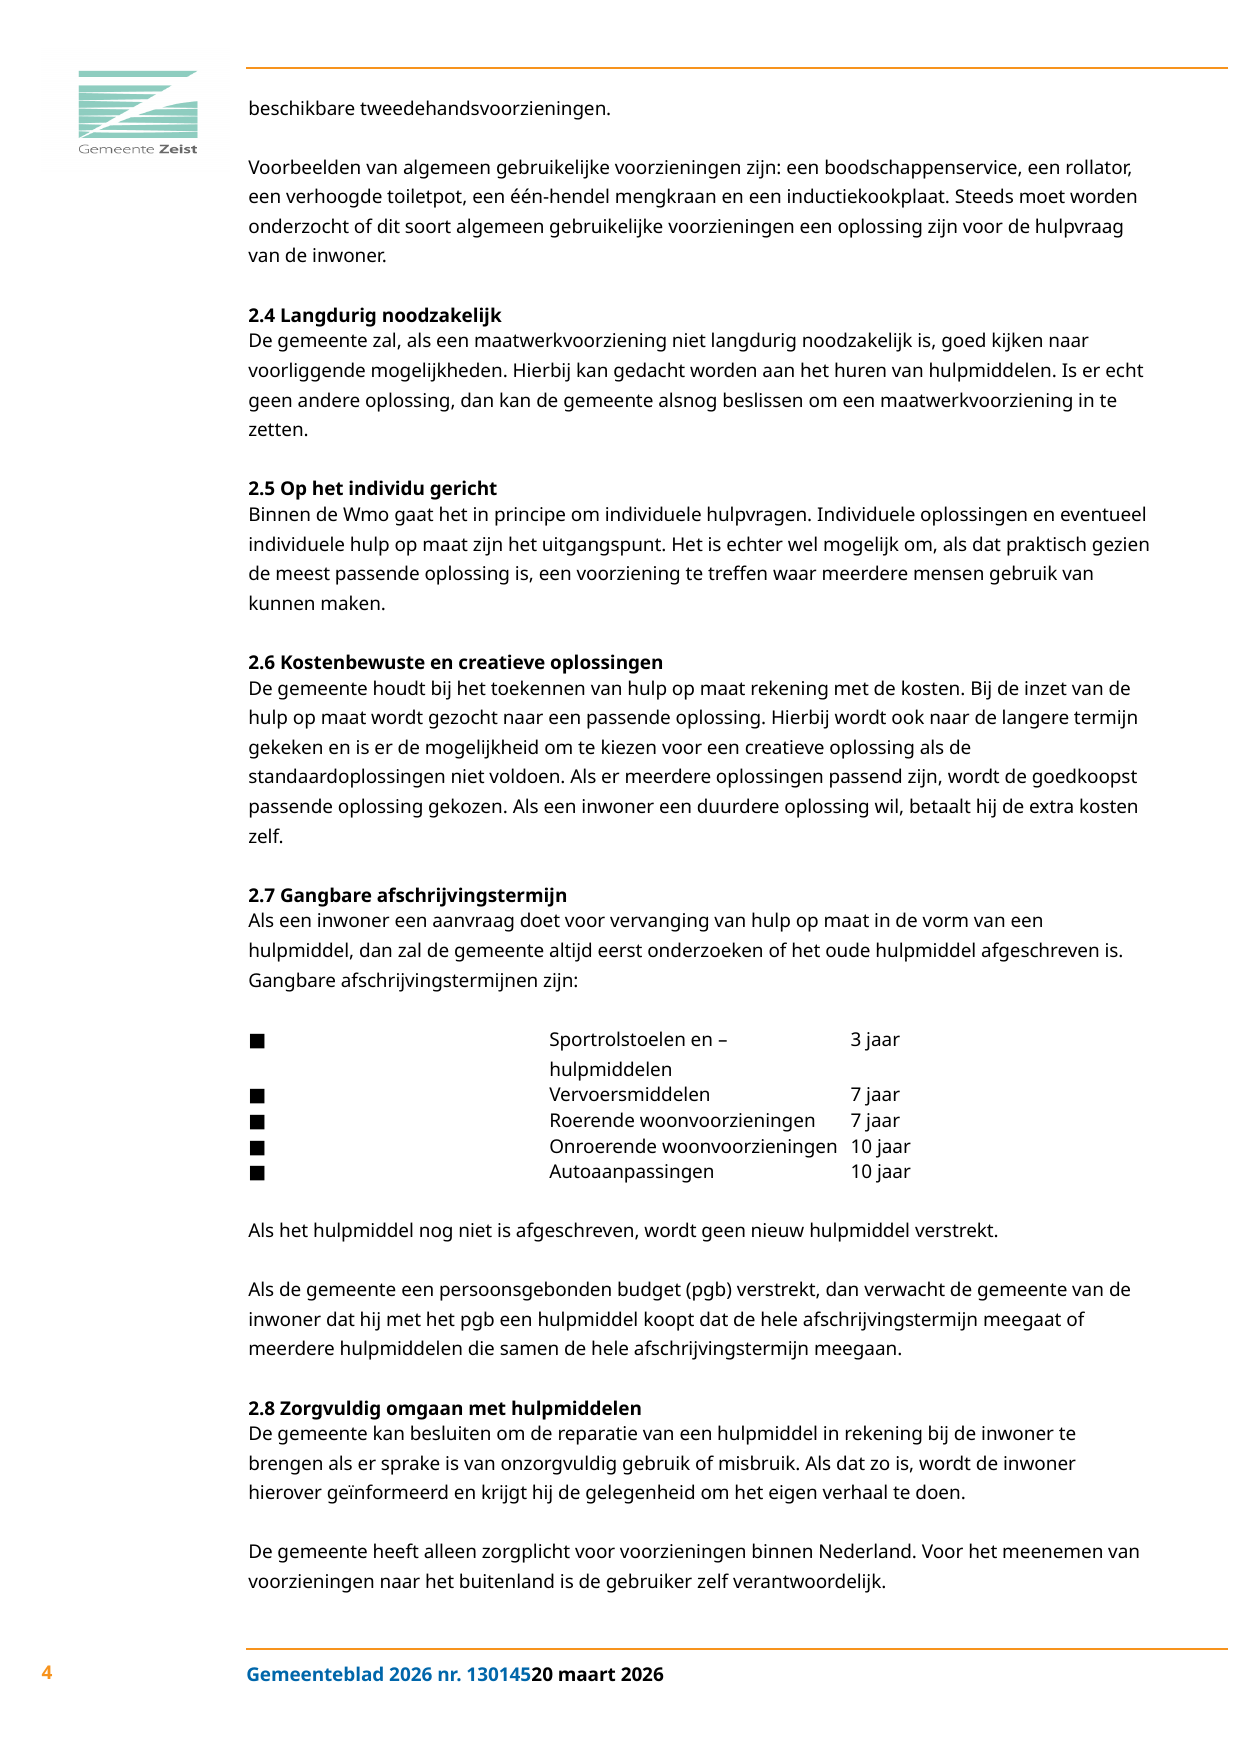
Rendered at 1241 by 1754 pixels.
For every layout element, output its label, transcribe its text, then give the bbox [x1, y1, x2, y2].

table_cell Autoaanpassingen [549, 1159, 850, 1184]
text Als een inwoner een aanvraag doet voor vervanging van hulp op maat in de vorm van een hulpmiddel, dan zal de gemeente altijd eerst onderzoeken of het oude hulpmiddel afgeschreven is. Gangbare afschrijvingstermijnen zijn: [248, 908, 1152, 993]
text 2.8 Zorgvuldig omgaan met hulpmiddelen [248, 1395, 1152, 1420]
text beschikbare tweedehandsvoorzieningen. [248, 95, 1152, 121]
text Als de gemeente een persoonsgebonden budget (pgb) verstrekt, dan verwacht de gemeente van de inwoner dat hij met het pgb een hulpmiddel koopt dat de hele afschrijvingstermijn meegaat of meerdere hulpmiddelen die samen de hele afschrijvingstermijn meegaan. [248, 1276, 1152, 1361]
table_cell ■ [248, 1081, 549, 1107]
text De gemeente zal, als een maatwerkvoorziening niet langdurig noodzakelijk is, goed kijken naar voorliggende mogelijkheden. Hierbij kan gedacht worden aan het huren van hulpmiddelen. Is er echt geen andere oplossing, dan kan de gemeente alsnog beslissen om een maatwerkvoorziening in te zetten. [248, 328, 1152, 442]
text Binnen de Wmo gaat het in principe om individuele hulpvragen. Individuele oplossingen en eventueel individuele hulp op maat zijn het uitgangspunt. Het is echter wel mogelijk om, als dat praktisch gezien de meest passende oplossing is, een voorziening te treffen waar meerdere mensen gebruik van kunnen maken. [248, 501, 1152, 616]
text De gemeente houdt bij het toekennen van hulp op maat rekening met de kosten. Bij de inzet van de hulp op maat wordt gezocht naar een passende oplossing. Hierbij wordt ook naar de langere termijn gekeken en is er de mogelijkheid om te kiezen voor een creatieve oplossing als de standaardoplossingen niet voldoen. Als er meerdere oplossingen passend zijn, wordt de goedkoopst passende oplossing gekozen. Als een inwoner een duurdere oplossing wil, betaalt hij de extra kosten zelf. [248, 675, 1152, 848]
table_cell ■ [248, 1107, 549, 1133]
text 2.6 Kostenbewuste en creatieve oplossingen [248, 649, 1152, 675]
table_cell 10 jaar [850, 1133, 1152, 1159]
table_header 3 jaar [850, 1026, 1152, 1081]
text 2.5 Op het individu gericht [248, 476, 1152, 501]
table_cell 7 jaar [850, 1107, 1152, 1133]
text Als het hulpmiddel nog niet is afgeschreven, wordt geen nieuw hulpmiddel verstrekt. [248, 1217, 1152, 1243]
table_cell Onroerende woonvoorzieningen [549, 1133, 850, 1159]
text 2.4 Langdurig noodzakelijk [248, 302, 1152, 328]
table_cell 10 jaar [850, 1159, 1152, 1184]
text 2.7 Gangbare afschrijvingstermijn [248, 882, 1152, 908]
table_cell ■ [248, 1133, 549, 1159]
table_header ■ [248, 1026, 549, 1081]
text De gemeente heeft alleen zorgplicht voor voorzieningen binnen Nederland. Voor het meenemen van voorzieningen naar het buitenland is de gebruiker zelf verantwoordelijk. [248, 1539, 1152, 1594]
table_cell Roerende woonvoorzieningen [549, 1107, 850, 1133]
picture [41, 47, 231, 172]
table_header Sportrolstoelen en –hulpmiddelen [549, 1026, 850, 1081]
table_cell Vervoersmiddelen [549, 1081, 850, 1107]
table_cell 7 jaar [850, 1081, 1152, 1107]
text De gemeente kan besluiten om de reparatie van een hulpmiddel in rekening bij de inwoner te brengen als er sprake is van onzorgvuldig gebruik of misbruik. Als dat zo is, wordt de inwoner hierover geïnformeerd en krijgt hij de gelegenheid om het eigen verhaal te doen. [248, 1420, 1152, 1505]
table_cell ■ [248, 1159, 549, 1184]
text Voorbeelden van algemeen gebruikelijke voorzieningen zijn: een boodschappenservice, een rollator, een verhoogde toiletpot, een één-hendel mengkraan en een inductiekookplaat. Steeds moet worden onderzocht of dit soort algemeen gebruikelijke voorzieningen een oplossing zijn voor de hulpvraag van de inwoner. [248, 154, 1152, 268]
